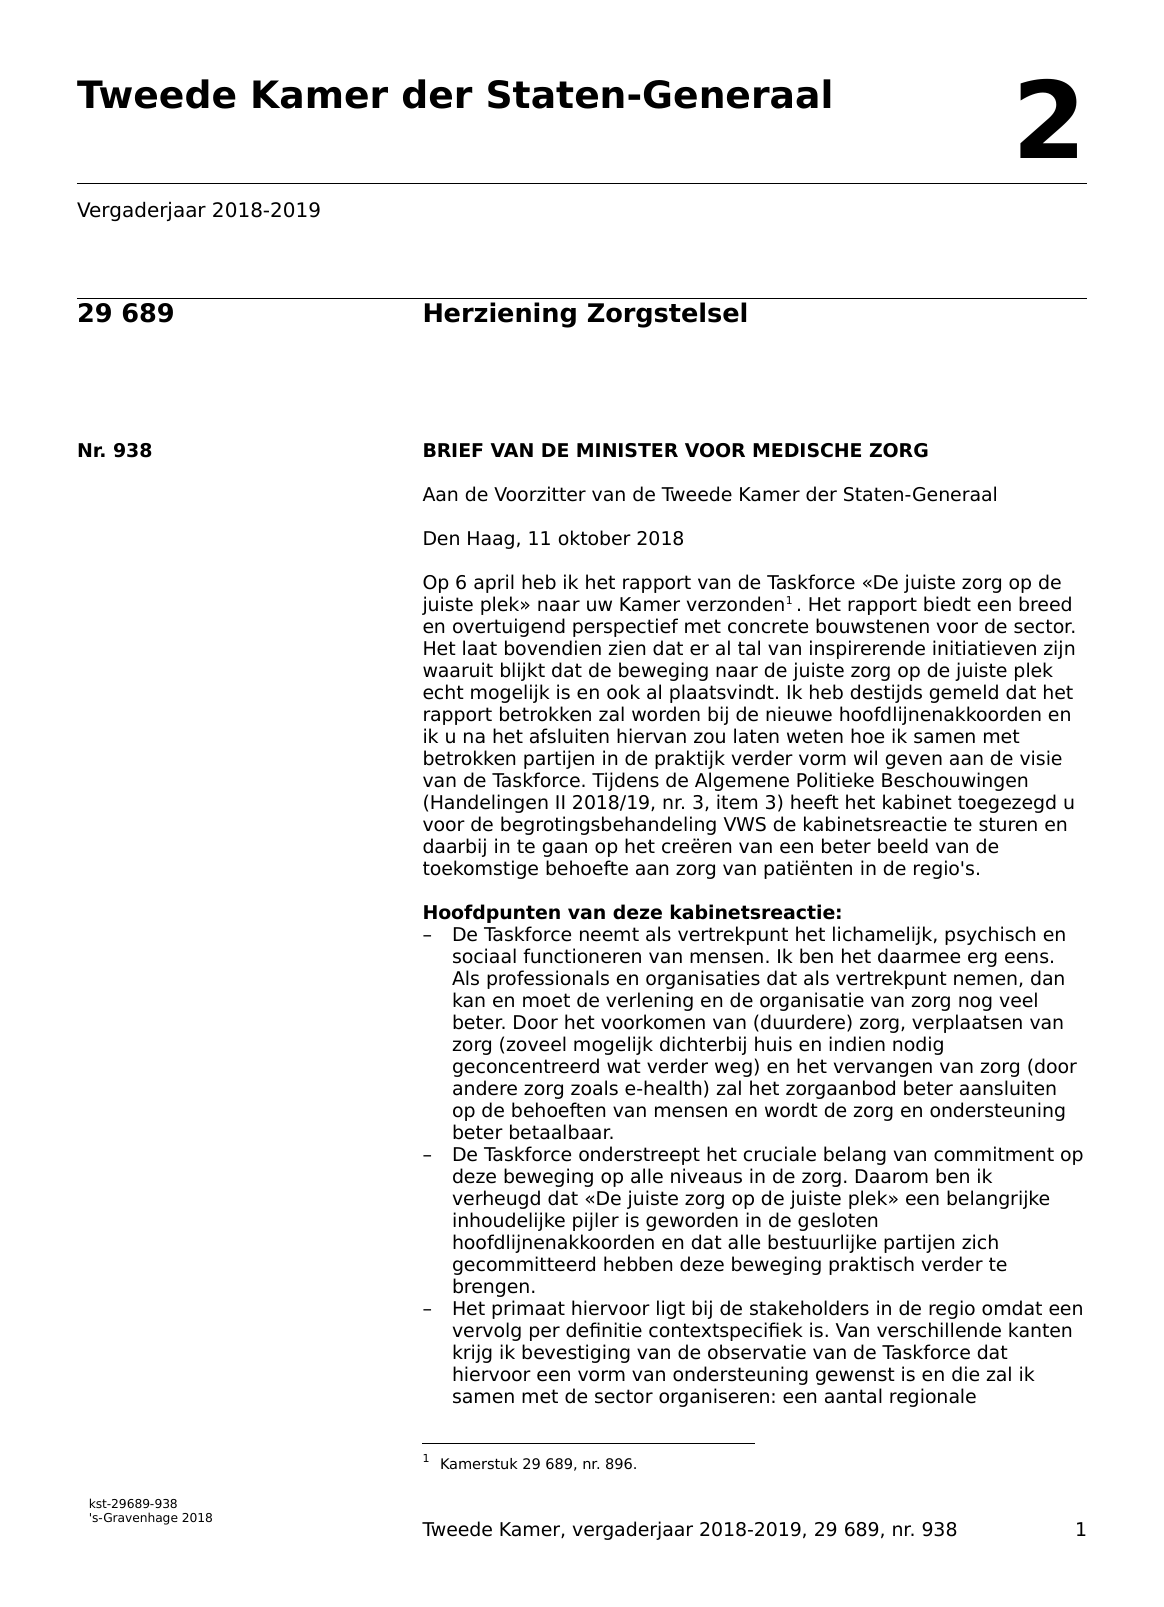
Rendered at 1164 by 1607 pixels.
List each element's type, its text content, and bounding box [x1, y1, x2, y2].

text 's-Gravenhage 2018 [88, 1511, 323, 1525]
subtitle Nr. 938 BRIEF VAN DE MINISTER VOOR MEDISCHE ZORG [77, 440, 1087, 462]
text – Het primaat hiervoor ligt bij de stakeholders in de regio omdat een vervolg per definitie contextspecifiek is. Van verschillende kanten krijg ik bevestiging van de observatie van de Taskforce dat hiervoor een vorm van ondersteuning gewenst is en die zal ik samen met de sector organiseren: een aantal regionale [422, 1298, 1087, 1408]
text Aan de Voorzitter van de Tweede Kamer der Staten-Generaal [422, 484, 1087, 506]
subtitle 29 689 Herziening Zorgstelsel [77, 299, 1087, 329]
text kst-29689-938 [88, 1497, 323, 1511]
table_header Tweede Kamer der Staten-Generaal [77, 59, 886, 183]
table_header 2 [886, 59, 1087, 183]
table_cell Vergaderjaar 2018-2019 [77, 184, 1087, 298]
text Den Haag, 11 oktober 2018 [422, 528, 1087, 550]
text Kamerstuk 29 689, nr. 896. [422, 1452, 1087, 1474]
text Op 6 april heb ik het rapport van de Taskforce «De juiste zorg op de juiste plek» naar uw Kamer verzonden. Het rapport biedt een breed en overtuigend perspectief met concrete bouwstenen voor de sector. Het laat bovendien zien dat er al tal van inspirerende initiatieven zijn waaruit blijkt dat de beweging naar de juiste zorg op de juiste plek echt mogelijk is en ook al plaatsvindt. Ik heb destijds gemeld dat het rapport betrokken zal worden bij de nieuwe hoofdlijnenakkoorden en ik u na het afsluiten hiervan zou laten weten hoe ik samen met betrokken partijen in de praktijk verder vorm wil geven aan de visie van de Taskforce. Tijdens de Algemene Politieke Beschouwingen (Handelingen II 2018/19, nr. 3, item 3) heeft het kabinet toegezegd u voor de begrotingsbehandeling VWS de kabinetsreactie te sturen en daarbij in te gaan op het creëren van een beter beeld van de toekomstige behoefte aan zorg van patiënten in de regio's. [422, 572, 1087, 880]
subtitle Hoofdpunten van deze kabinetsreactie: [422, 902, 1087, 924]
text – De Taskforce neemt als vertrekpunt het lichamelijk, psychisch en sociaal functioneren van mensen. Ik ben het daarmee erg eens. Als professionals en organisaties dat als vertrekpunt nemen, dan kan en moet de verlening en de organisatie van zorg nog veel beter. Door het voorkomen van (duurdere) zorg, verplaatsen van zorg (zoveel mogelijk dichterbij huis en indien nodig geconcentreerd wat verder weg) en het vervangen van zorg (door andere zorg zoals e-health) zal het zorgaanbod beter aansluiten op de behoeften van mensen en wordt de zorg en ondersteuning beter betaalbaar. [422, 924, 1087, 1144]
text – De Taskforce onderstreept het cruciale belang van commitment op deze beweging op alle niveaus in de zorg. Daarom ben ik verheugd dat «De juiste zorg op de juiste plek» een belangrijke inhoudelijke pijler is geworden in de gesloten hoofdlijnenakkoorden en dat alle bestuurlijke partijen zich gecommitteerd hebben deze beweging praktisch verder te brengen. [422, 1144, 1087, 1298]
